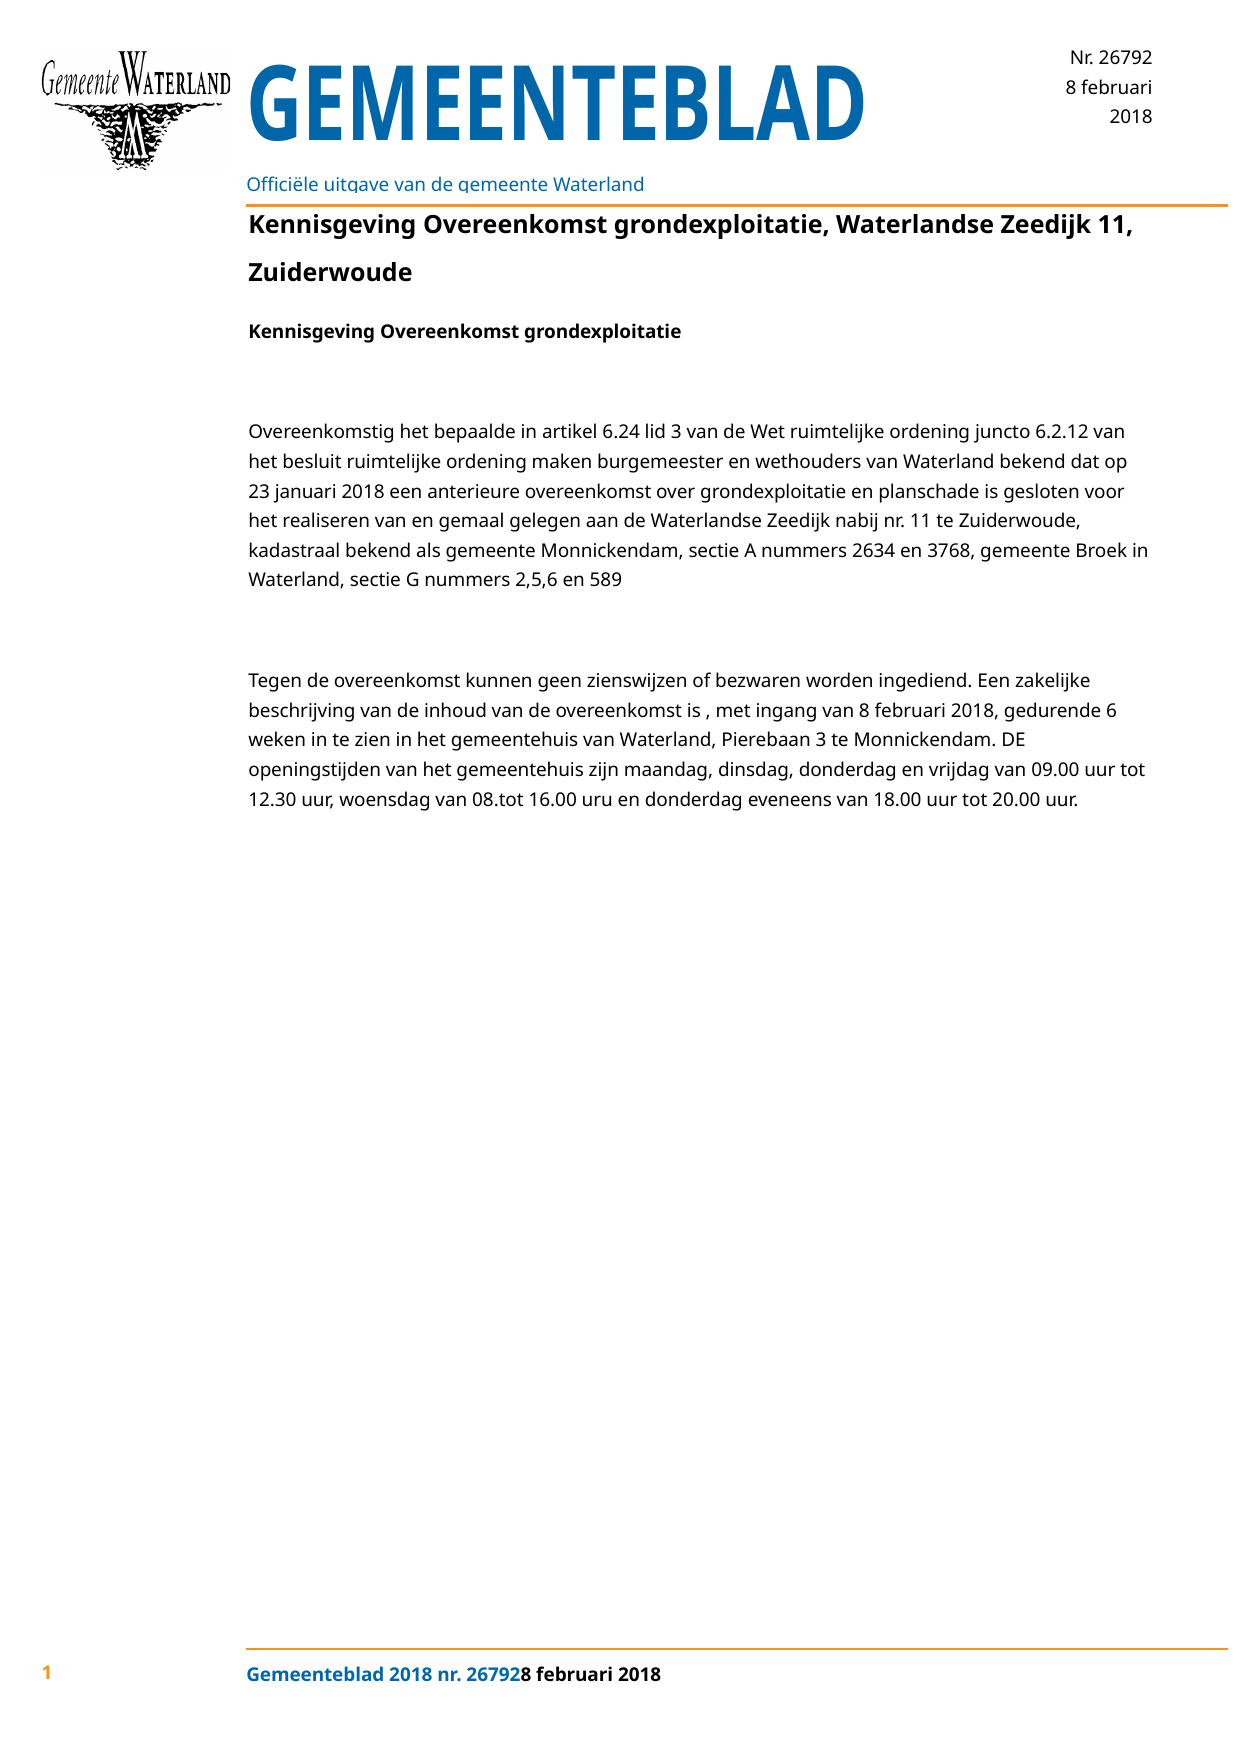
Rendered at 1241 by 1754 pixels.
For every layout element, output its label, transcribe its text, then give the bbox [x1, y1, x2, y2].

picture [41, 47, 231, 172]
text Kennisgeving Overeenkomst grondexploitatie, Waterlandse Zeedijk 11, Zuiderwoude [248, 207, 1152, 288]
text Overeenkomstig het bepaalde in artikel 6.24 lid 3 van de Wet ruimtelijke ordening juncto 6.2.12 van het besluit ruimtelijke ordening maken burgemeester en wethouders van Waterland bekend dat op 23 januari 2018 een anterieure overeenkomst over grondexploitatie en planschade is gesloten voor het realiseren van en gemaal gelegen aan de Waterlandse Zeedijk nabij nr. 11 te Zuiderwoude, kadastraal bekend als gemeente Monnickendam, sectie A nummers 2634 en 3768, gemeente Broek in Waterland, sectie G nummers 2,5,6 en 589 [248, 419, 1152, 592]
text Tegen de overeenkomst kunnen geen zienswijzen of bezwaren worden ingediend. Een zakelijke beschrijving van de inhoud van de overeenkomst is , met ingang van 8 februari 2018, gedurende 6 weken in te zien in het gemeentehuis van Waterland, Pierebaan 3 te Monnickendam. DE openingstijden van het gemeentehuis zijn maandag, dinsdag, donderdag en vrijdag van 09.00 uur tot 12.30 uur, woensdag van 08.tot 16.00 uru en donderdag eveneens van 18.00 uur tot 20.00 uur. [248, 667, 1152, 812]
text Kennisgeving Overeenkomst grondexploitatie [248, 318, 1152, 344]
